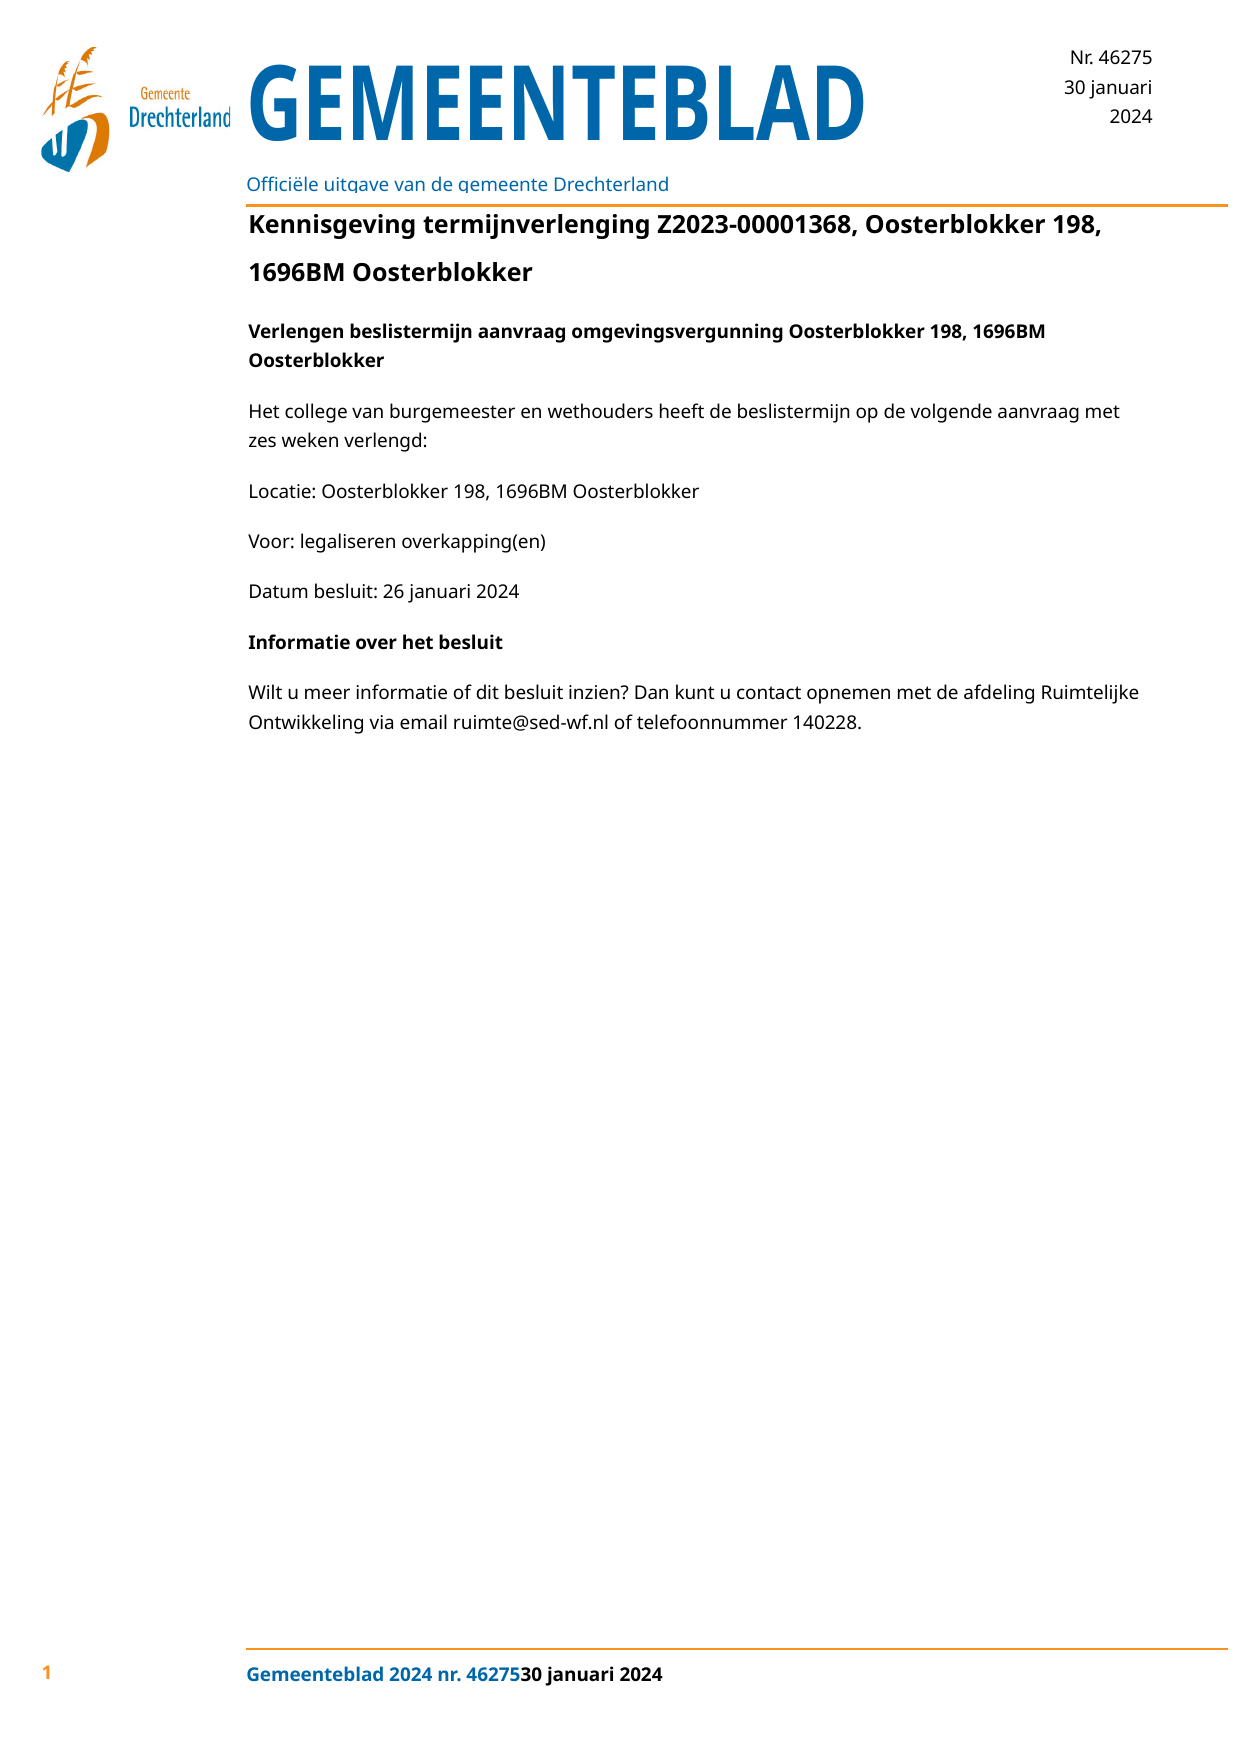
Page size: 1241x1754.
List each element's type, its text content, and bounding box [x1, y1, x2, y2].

text Wilt u meer informatie of dit besluit inzien? Dan kunt u contact opnemen met de afdeling Ruimtelijke Ontwikkeling via email ruimte@sed-wf.nl of telefoonnummer 140228. [248, 679, 1152, 735]
picture [226, 115, 231, 124]
text Locatie: Oosterblokker 198, 1696BM Oosterblokker [248, 478, 1152, 504]
text Kennisgeving termijnverlenging Z2023-00001368, Oosterblokker 198, 1696BM Oosterblokker [248, 207, 1152, 288]
picture [41, 158, 64, 172]
text Het college van burgemeester en wethouders heeft de beslistermijn op de volgende aanvraag met zes weken verlengd: [248, 398, 1152, 453]
picture [41, 47, 231, 172]
text Informatie over het besluit [248, 629, 1152, 655]
text Datum besluit: 26 januari 2024 [248, 579, 1152, 604]
text Voor: legaliseren overkapping(en) [248, 528, 1152, 554]
text Verlengen beslistermijn aanvraag omgevingsvergunning Oosterblokker 198, 1696BM Oosterblokker [248, 318, 1152, 373]
